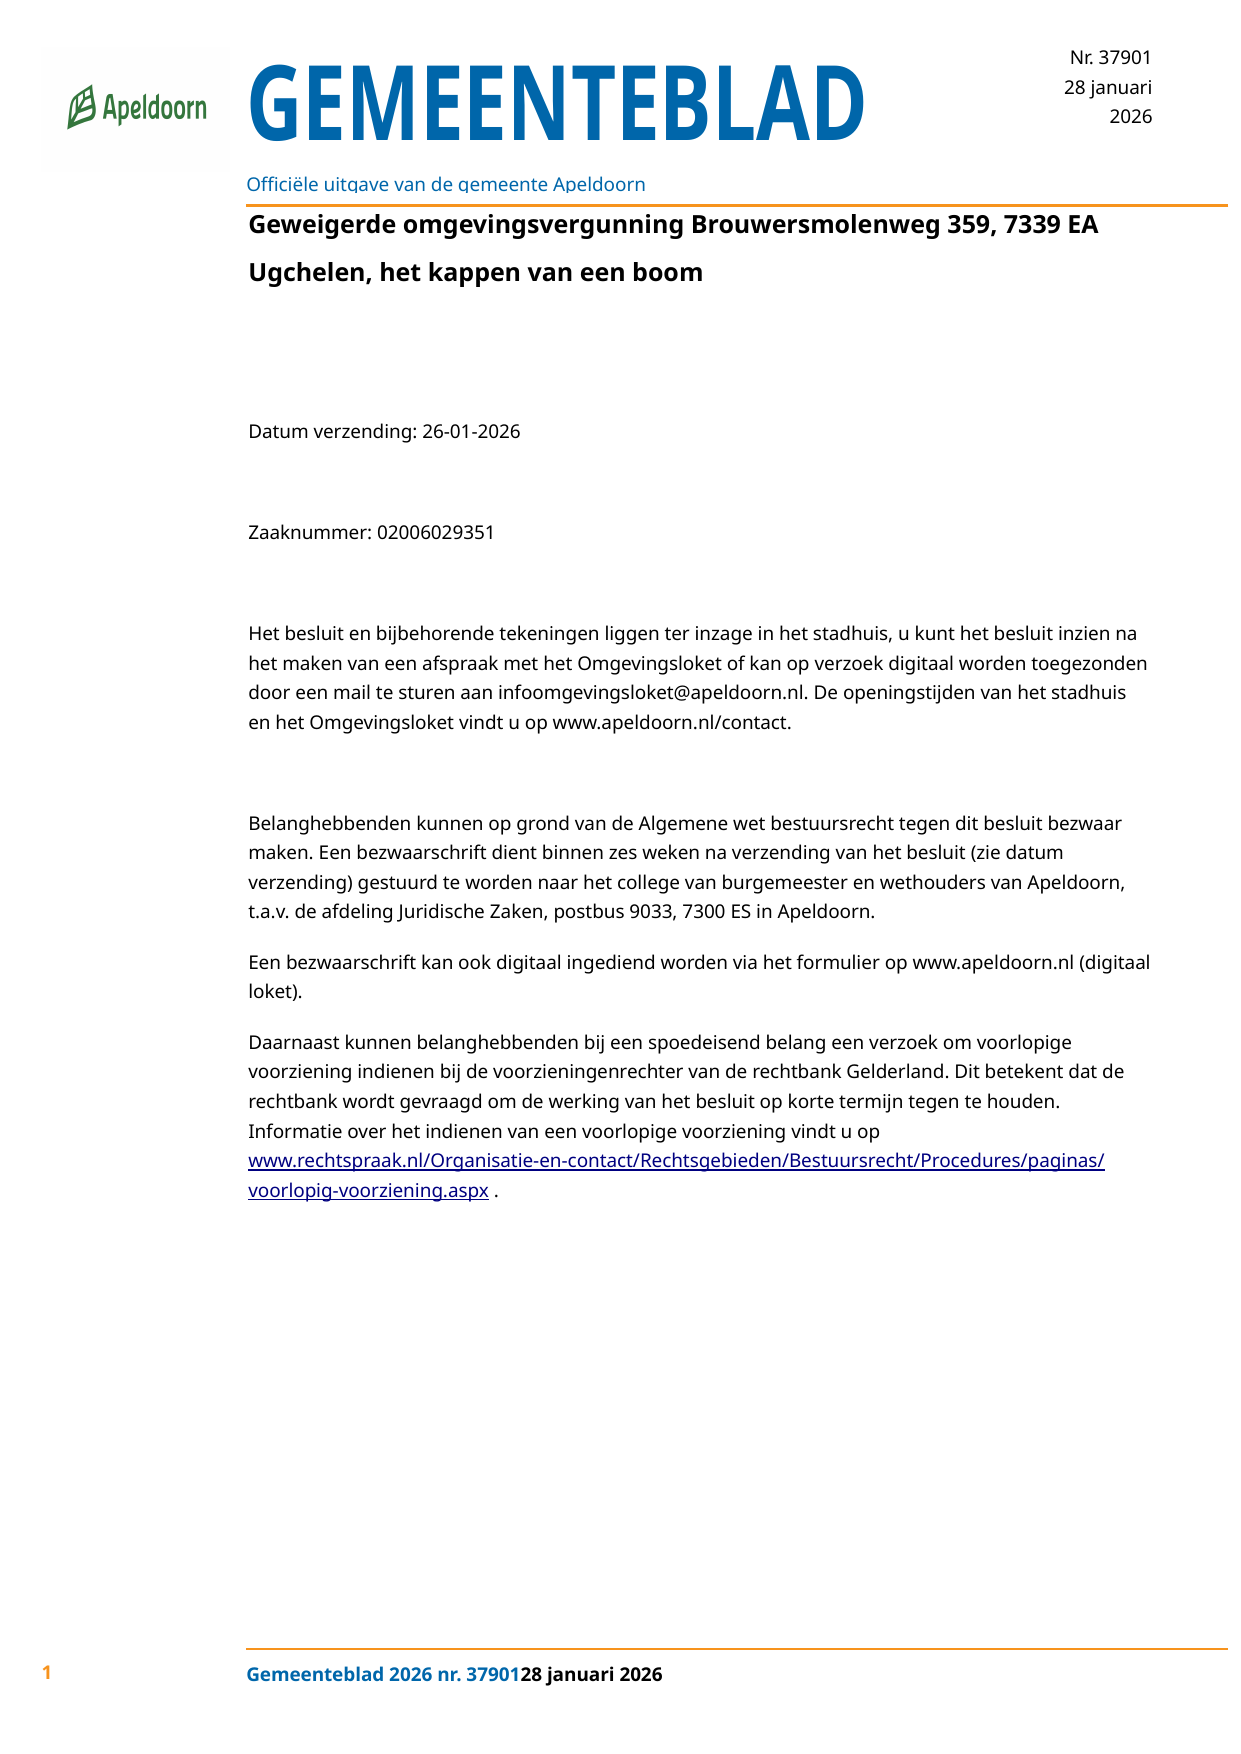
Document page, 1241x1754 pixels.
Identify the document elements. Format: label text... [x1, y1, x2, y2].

text Geweigerde omgevingsvergunning Brouwersmolenweg 359, 7339 EA Ugchelen, het kappen van een boom [248, 207, 1152, 288]
text Datum verzending: 26-01-2026 [248, 419, 1152, 444]
text Het besluit en bijbehorende tekeningen liggen ter inzage in het stadhuis, u kunt het besluit inzien na het maken van een afspraak met het Omgevingsloket of kan op verzoek digitaal worden toegezonden door een mail te sturen aan infoomgevingsloket@apeldoorn.nl. De openingstijden van het stadhuis en het Omgevingsloket vindt u op www.apeldoorn.nl/contact. [248, 620, 1152, 735]
text Zaaknummer: 02006029351 [248, 519, 1152, 545]
text Belanghebbenden kunnen op grond van de Algemene wet bestuursrecht tegen dit besluit bezwaar maken. Een bezwaarschrift dient binnen zes weken na verzending van het besluit (zie datum verzending) gestuurd te worden naar het college van burgemeester en wethouders van Apeldoorn, t.a.v. de afdeling Juridische Zaken, postbus 9033, 7300 ES in Apeldoorn. [248, 810, 1152, 924]
text Daarnaast kunnen belanghebbenden bij een spoedeisend belang een verzoek om voorlopige voorziening indienen bij de voorzieningenrechter van de rechtbank Gelderland. Dit betekent dat de rechtbank wordt gevraagd om de werking van het besluit op korte termijn tegen te houden. Informatie over het indienen van een voorlopige voorziening vindt u op www.rechtspraak.nl/Organisatie-en-contact/Rechtsgebieden/Bestuursrecht/Procedures/paginas/voorlopig-voorziening.aspx . [248, 1029, 1152, 1203]
text Een bezwaarschrift kan ook digitaal ingediend worden via het formulier op www.apeldoorn.nl (digitaal loket). [248, 949, 1152, 1004]
picture [41, 47, 231, 172]
